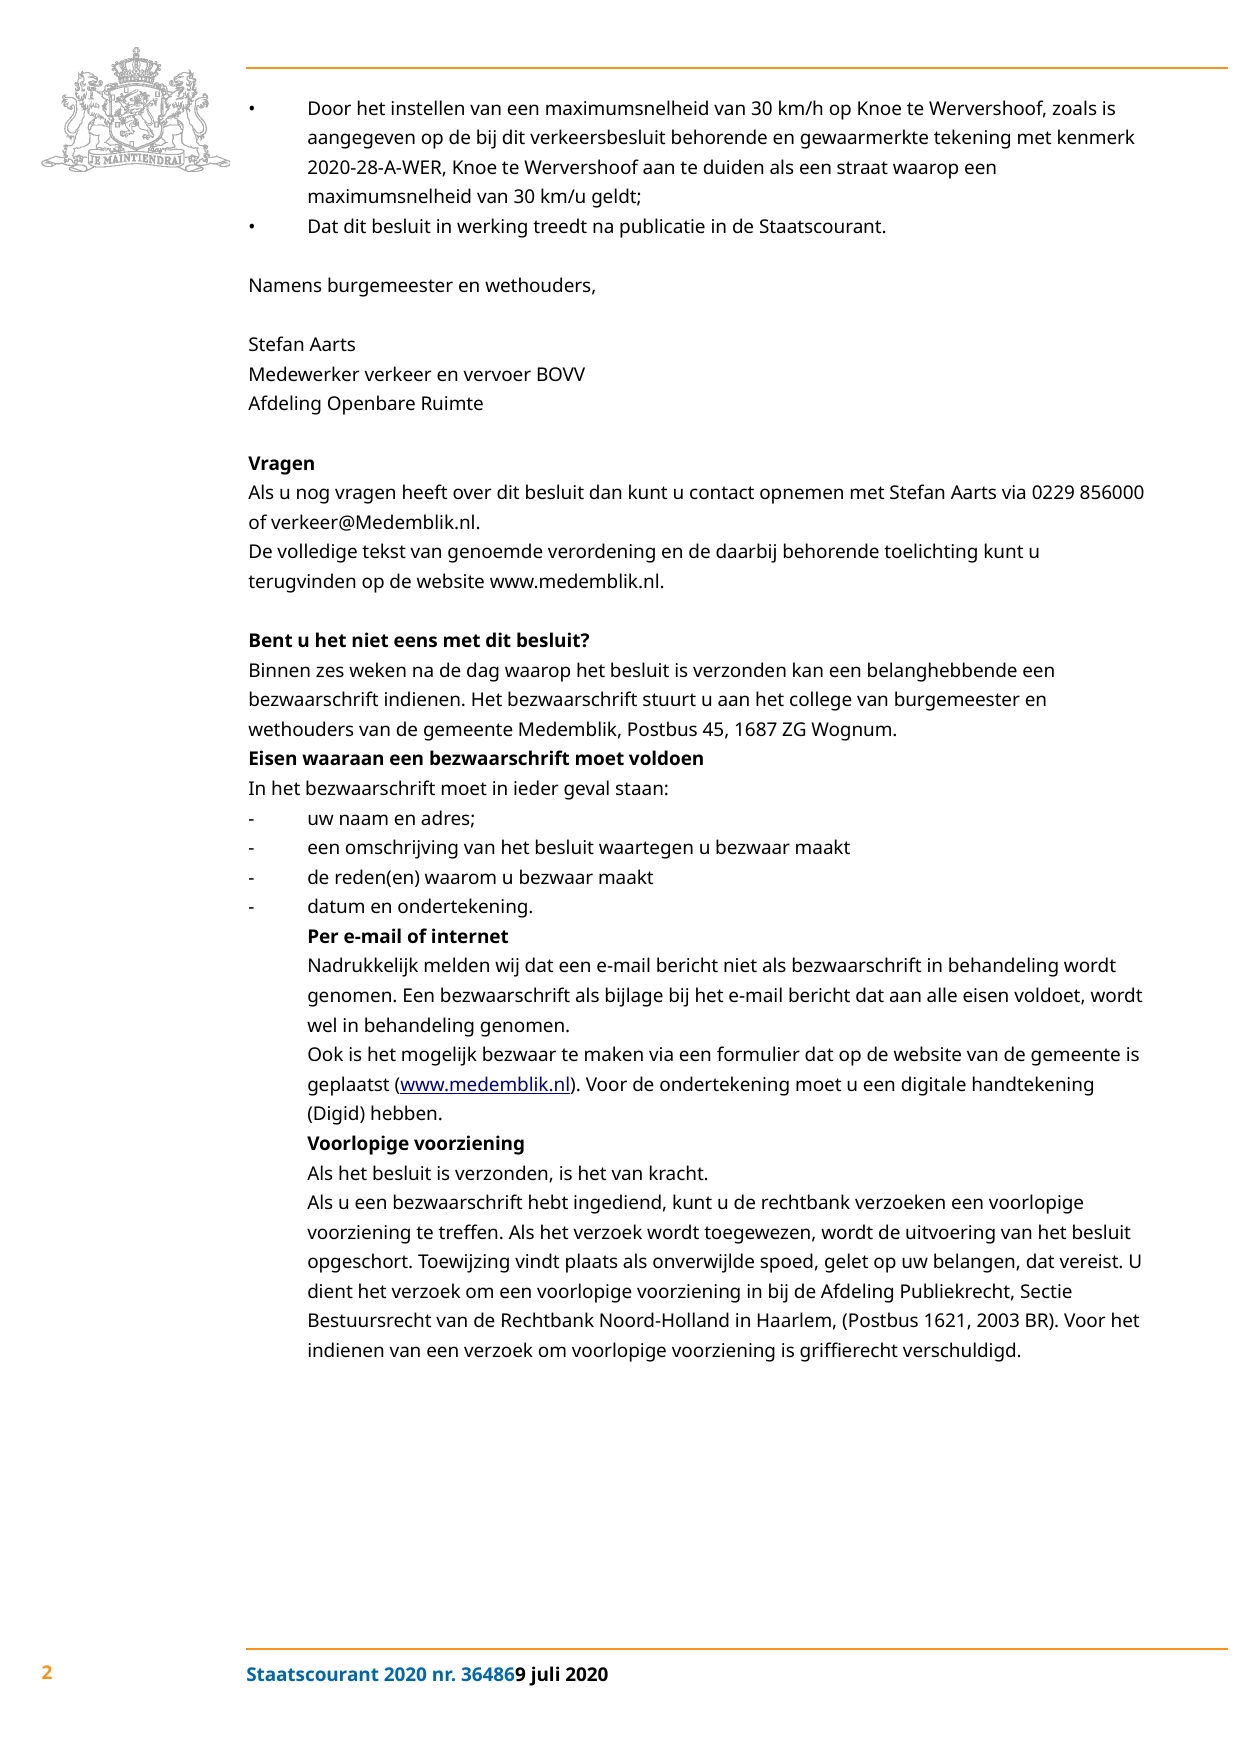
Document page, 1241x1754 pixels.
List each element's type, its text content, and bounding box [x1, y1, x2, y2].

text Vragen [248, 450, 1152, 476]
text Binnen zes weken na de dag waarop het besluit is verzonden kan een belanghebbende een bezwaarschrift indienen. Het bezwaarschrift stuurt u aan het college van burgemeester en wethouders van de gemeente Medemblik, Postbus 45, 1687 ZG Wognum. [248, 657, 1152, 742]
list een omschrijving van het besluit waartegen u bezwaar maakt [248, 834, 1152, 860]
list Door het instellen van een maximumsnelheid van 30 km/h op Knoe te Wervershoof, zoals is aangegeven op de bij dit verkeersbesluit behorende en gewaarmerkte tekening met kenmerk 2020-28-A-WER, Knoe te Wervershoof aan te duiden als een straat waarop een maximumsnelheid van 30 km/u geldt; [248, 95, 1152, 209]
text Afdeling Openbare Ruimte [248, 391, 1152, 416]
list de reden(en) waarom u bezwaar maakt [248, 864, 1152, 890]
text Bent u het niet eens met dit besluit? [248, 627, 1152, 653]
list Per e-mail of internet [248, 923, 1152, 949]
text Als u nog vragen heeft over dit besluit dan kunt u contact opnemen met Stefan Aarts via 0229 856000 of verkeer@Medemblik.nl. [248, 479, 1152, 535]
list uw naam en adres; [248, 805, 1152, 831]
list Als het besluit is verzonden, is het van kracht. [248, 1160, 1152, 1186]
list Ook is het mogelijk bezwaar te maken via een formulier dat op de website van de gemeente is geplaatst (www.medemblik.nl). Voor de ondertekening moet u een digitale handtekening (Digid) hebben. [248, 1041, 1152, 1126]
text De volledige tekst van genoemde verordening en de daarbij behorende toelichting kunt u terugvinden op de website www.medemblik.nl. [248, 538, 1152, 594]
text Namens burgemeester en wethouders, [248, 272, 1152, 298]
list datum en ondertekening. [248, 893, 1152, 919]
list Nadrukkelijk melden wij dat een e-mail bericht niet als bezwaarschrift in behandeling wordt genomen. Een bezwaarschrift als bijlage bij het e-mail bericht dat aan alle eisen voldoet, wordt wel in behandeling genomen. [248, 953, 1152, 1038]
list Dat dit besluit in werking treedt na publicatie in de Staatscourant. [248, 213, 1152, 239]
text In het bezwaarschrift moet in ieder geval staan: [248, 775, 1152, 801]
picture [41, 47, 231, 172]
text Stefan Aarts [248, 331, 1152, 357]
text Eisen waaraan een bezwaarschrift moet voldoen [248, 746, 1152, 771]
list Als u een bezwaarschrift hebt ingediend, kunt u de rechtbank verzoeken een voorlopige voorziening te treffen. Als het verzoek wordt toegewezen, wordt de uitvoering van het besluit opgeschort. Toewijzing vindt plaats als onverwijlde spoed, gelet op uw belangen, dat vereist. U dient het verzoek om een voorlopige voorziening in bij de Afdeling Publiekrecht, Sectie Bestuursrecht van de Rechtbank Noord-Holland in Haarlem, (Postbus 1621, 2003 BR). Voor het indienen van een verzoek om voorlopige voorziening is griffierecht verschuldigd. [248, 1189, 1152, 1363]
list Voorlopige voorziening [248, 1130, 1152, 1156]
text Medewerker verkeer en vervoer BOVV [248, 361, 1152, 387]
